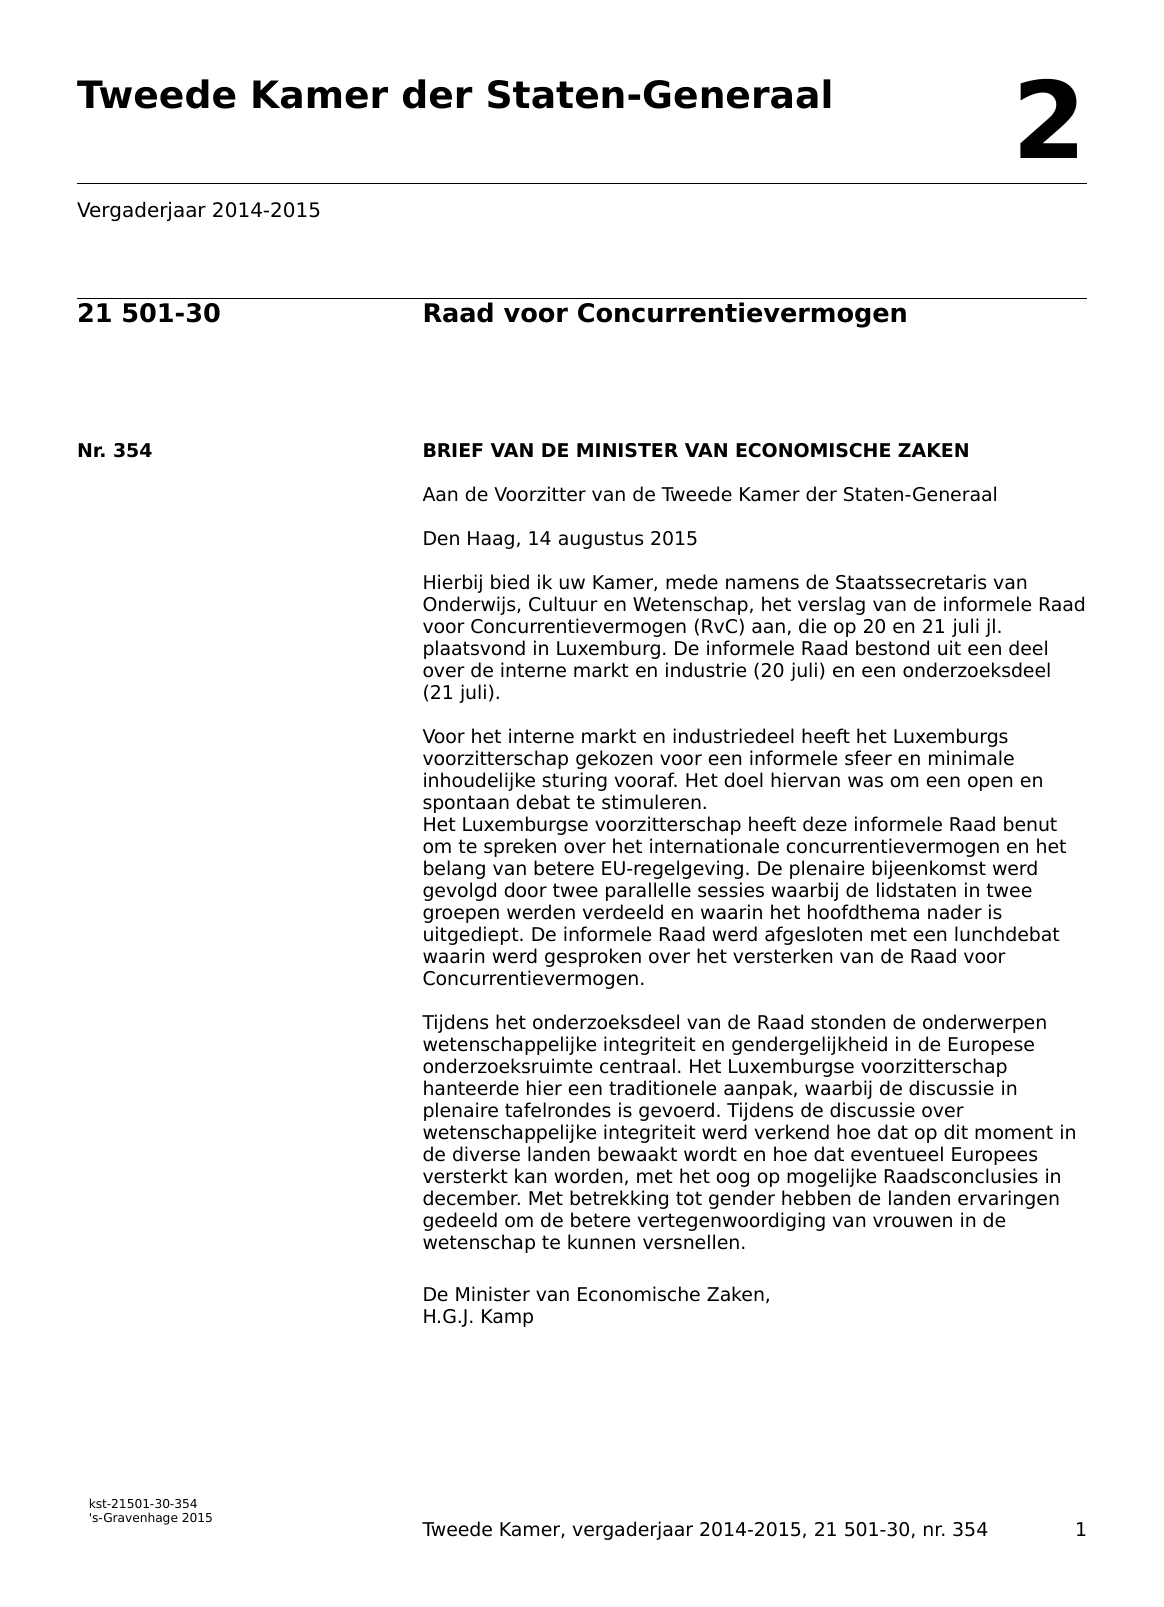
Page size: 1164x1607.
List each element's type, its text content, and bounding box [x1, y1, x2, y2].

subtitle 21 501-30 Raad voor Concurrentievermogen [77, 299, 1087, 329]
text Tijdens het onderzoeksdeel van de Raad stonden de onderwerpen wetenschappelijke integriteit en gendergelijkheid in de Europese onderzoeksruimte centraal. Het Luxemburgse voorzitterschap hanteerde hier een traditionele aanpak, waarbij de discussie in plenaire tafelrondes is gevoerd. Tijdens de discussie over wetenschappelijke integriteit werd verkend hoe dat op dit moment in de diverse landen bewaakt wordt en hoe dat eventueel Europees versterkt kan worden, met het oog op mogelijke Raadsconclusies in december. Met betrekking tot gender hebben de landen ervaringen gedeeld om de betere vertegenwoordiging van vrouwen in de wetenschap te kunnen versnellen. [422, 1012, 1087, 1254]
text Voor het interne markt en industriedeel heeft het Luxemburgs voorzitterschap gekozen voor een informele sfeer en minimale inhoudelijke sturing vooraf. Het doel hiervan was om een open en spontaan debat te stimuleren. [422, 726, 1087, 814]
text Hierbij bied ik uw Kamer, mede namens de Staatssecretaris van Onderwijs, Cultuur en Wetenschap, het verslag van de informele Raad voor Concurrentievermogen (RvC) aan, die op 20 en 21 juli jl. plaatsvond in Luxemburg. De informele Raad bestond uit een deel over de interne markt en industrie (20 juli) en een onderzoeksdeel (21 juli). [422, 572, 1087, 704]
text Het Luxemburgse voorzitterschap heeft deze informele Raad benut om te spreken over het internationale concurrentievermogen en het belang van betere EU-regelgeving. De plenaire bijeenkomst werd gevolgd door twee parallelle sessies waarbij de lidstaten in twee groepen werden verdeeld en waarin het hoofdthema nader is uitgediept. De informele Raad werd afgesloten met een lunchdebat waarin werd gesproken over het versterken van de Raad voor Concurrentievermogen. [422, 814, 1087, 990]
text De Minister van Economische Zaken, H.G.J. Kamp [422, 1284, 1087, 1328]
text 's-Gravenhage 2015 [88, 1511, 323, 1525]
table_cell Vergaderjaar 2014-2015 [77, 184, 1087, 298]
subtitle Nr. 354 BRIEF VAN DE MINISTER VAN ECONOMISCHE ZAKEN [77, 440, 1087, 462]
text Aan de Voorzitter van de Tweede Kamer der Staten-Generaal [422, 484, 1087, 506]
table_header Tweede Kamer der Staten-Generaal [77, 59, 886, 183]
text Den Haag, 14 augustus 2015 [422, 528, 1087, 550]
text kst-21501-30-354 [88, 1497, 323, 1511]
table_header 2 [886, 59, 1087, 183]
